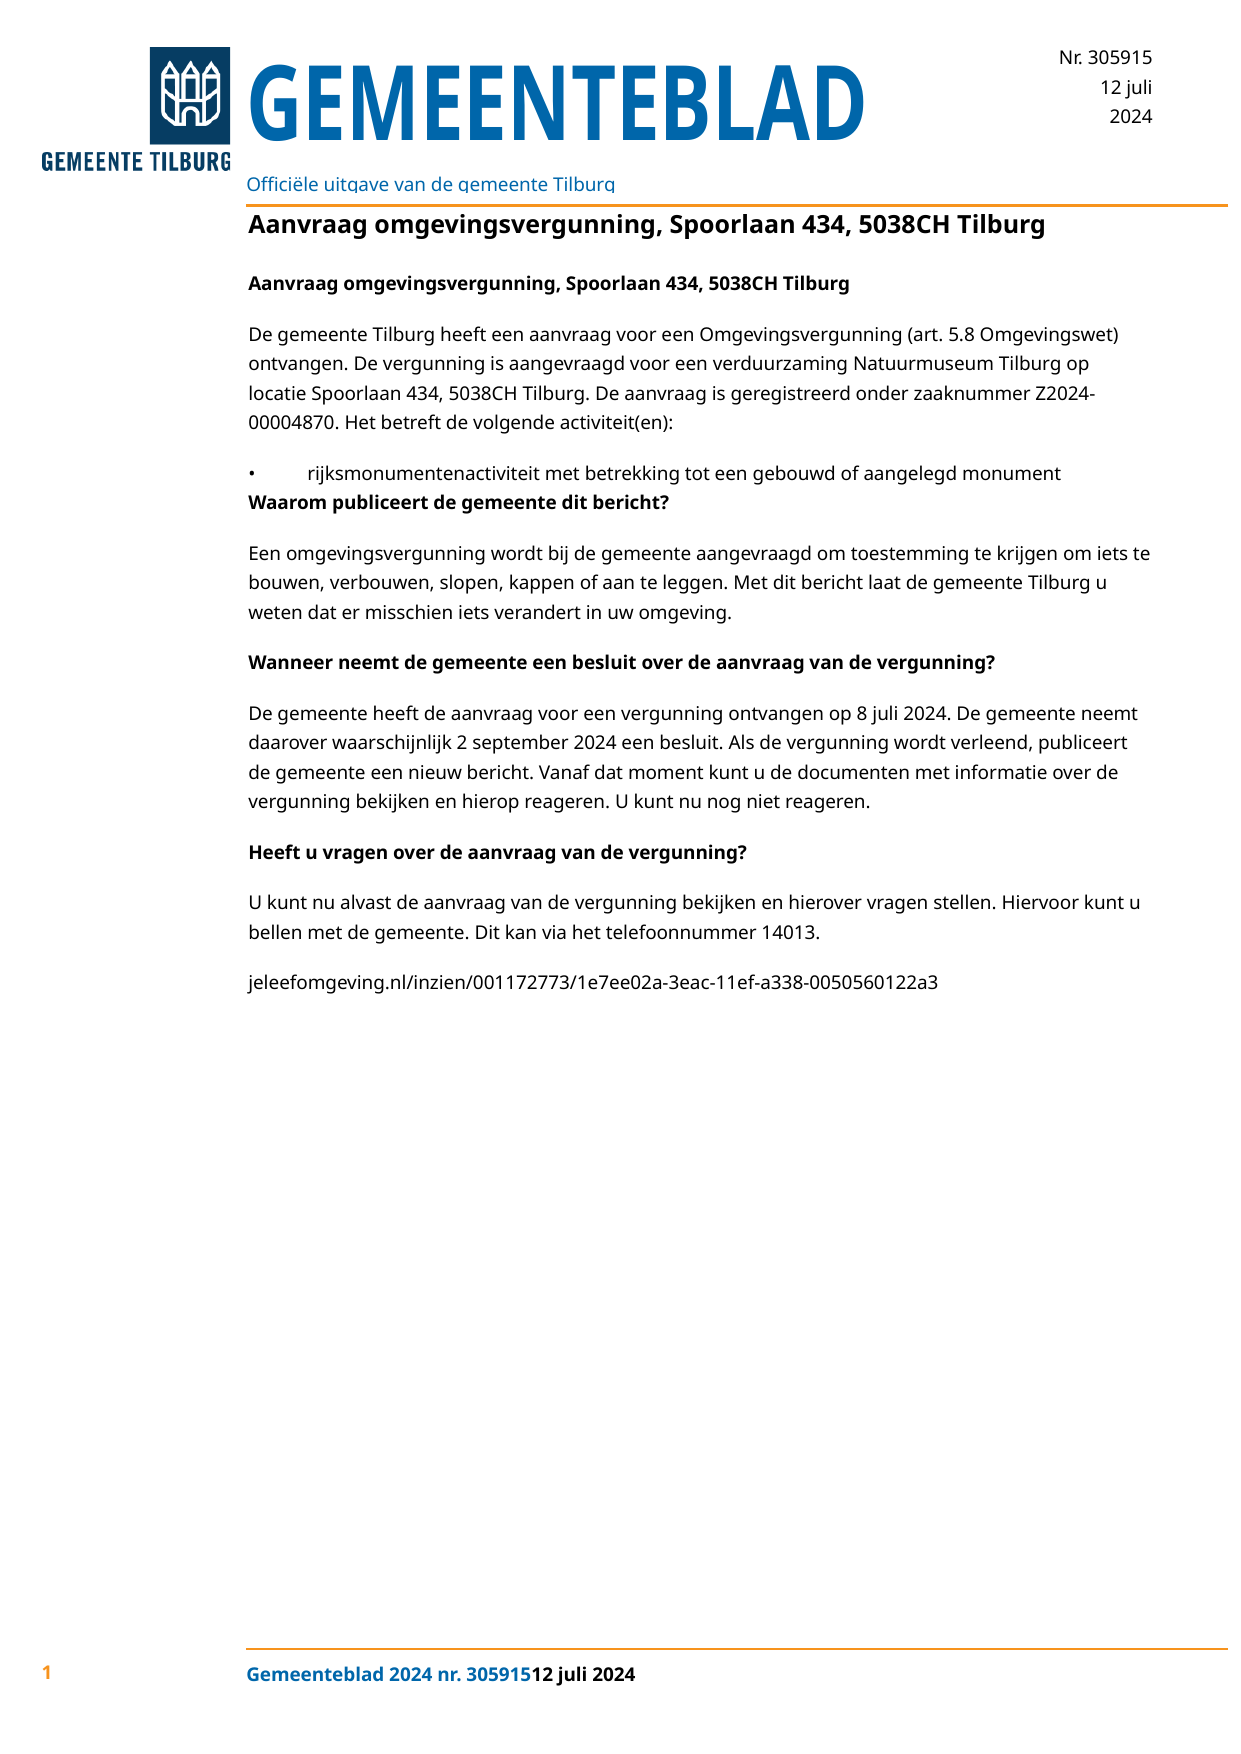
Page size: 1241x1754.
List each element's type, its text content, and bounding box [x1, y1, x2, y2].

text De gemeente heeft de aanvraag voor een vergunning ontvangen op 8 juli 2024. De gemeente neemt daarover waarschijnlijk 2 september 2024 een besluit. Als de vergunning wordt verleend, publiceert de gemeente een nieuw bericht. Vanaf dat moment kunt u de documenten met informatie over de vergunning bekijken en hierop reageren. U kunt nu nog niet reageren. [248, 700, 1152, 814]
picture [41, 47, 231, 172]
text Heeft u vragen over de aanvraag van de vergunning? [248, 839, 1152, 865]
text jeleefomgeving.nl/inzien/001172773/1e7ee02a-3eac-11ef-a338-0050560122a3 [248, 969, 1152, 995]
text Aanvraag omgevingsvergunning, Spoorlaan 434, 5038CH Tilburg [248, 270, 1152, 296]
list rijksmonumentenactiviteit met betrekking tot een gebouwd of aangelegd monument [248, 460, 1152, 486]
text Een omgevingsvergunning wordt bij de gemeente aangevraagd om toestemming te krijgen om iets te bouwen, verbouwen, slopen, kappen of aan te leggen. Met dit bericht laat de gemeente Tilburg u weten dat er misschien iets verandert in uw omgeving. [248, 540, 1152, 625]
text Aanvraag omgevingsvergunning, Spoorlaan 434, 5038CH Tilburg [248, 207, 1152, 241]
text U kunt nu alvast de aanvraag van de vergunning bekijken en hierover vragen stellen. Hiervoor kunt u bellen met de gemeente. Dit kan via het telefoonnummer 14013. [248, 889, 1152, 945]
text De gemeente Tilburg heeft een aanvraag voor een Omgevingsvergunning (art. 5.8 Omgevingswet) ontvangen. De vergunning is aangevraagd voor een verduurzaming Natuurmuseum Tilburg op locatie Spoorlaan 434, 5038CH Tilburg. De aanvraag is geregistreerd onder zaaknummer Z2024-00004870. Het betreft de volgende activiteit(en): [248, 321, 1152, 435]
text Waarom publiceert de gemeente dit bericht? [248, 489, 1152, 515]
text Wanneer neemt de gemeente een besluit over de aanvraag van de vergunning? [248, 649, 1152, 675]
